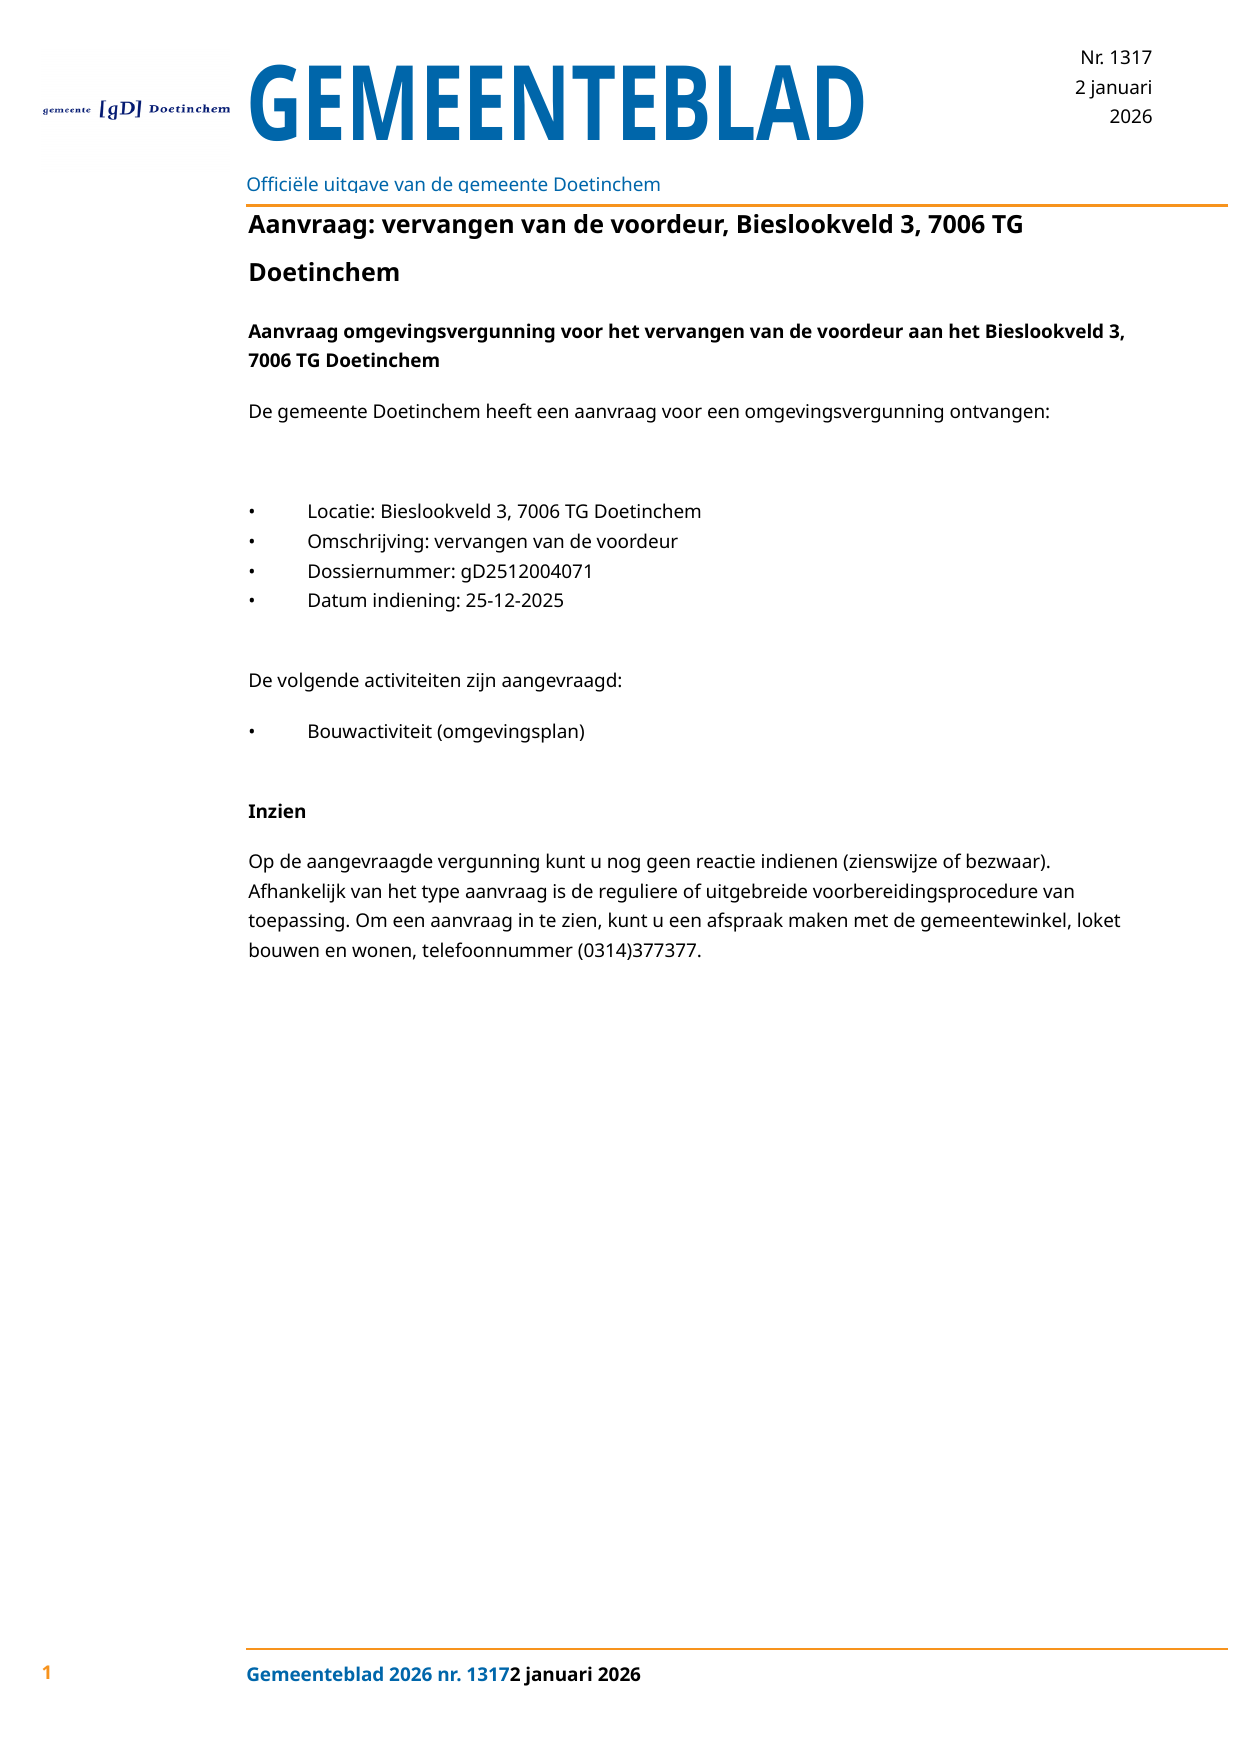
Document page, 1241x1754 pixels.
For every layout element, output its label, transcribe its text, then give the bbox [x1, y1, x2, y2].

picture [41, 47, 231, 172]
list Dossiernummer: gD2512004071 [248, 558, 1152, 584]
list Locatie: Bieslookveld 3, 7006 TG Doetinchem [248, 499, 1152, 524]
text Op de aangevraagde vergunning kunt u nog geen reactie indienen (zienswijze of bezwaar). Afhankelijk van het type aanvraag is de reguliere of uitgebreide voorbereidingsprocedure van toepassing. Om een aanvraag in te zien, kunt u een afspraak maken met de gemeentewinkel, loket bouwen en wonen, telefoonnummer (0314)377377. [248, 848, 1152, 963]
text Inzien [248, 798, 1152, 824]
list Datum indiening: 25-12-2025 [248, 587, 1152, 613]
list Omschrijving: vervangen van de voordeur [248, 528, 1152, 554]
text Aanvraag: vervangen van de voordeur, Bieslookveld 3, 7006 TG Doetinchem [248, 207, 1152, 288]
list Bouwactiviteit (omgevingsplan) [248, 718, 1152, 744]
text Aanvraag omgevingsvergunning voor het vervangen van de voordeur aan het Bieslookveld 3, 7006 TG Doetinchem [248, 318, 1152, 373]
text De gemeente Doetinchem heeft een aanvraag voor een omgevingsvergunning ontvangen: [248, 398, 1152, 424]
text De volgende activiteiten zijn aangevraagd: [248, 667, 1152, 693]
